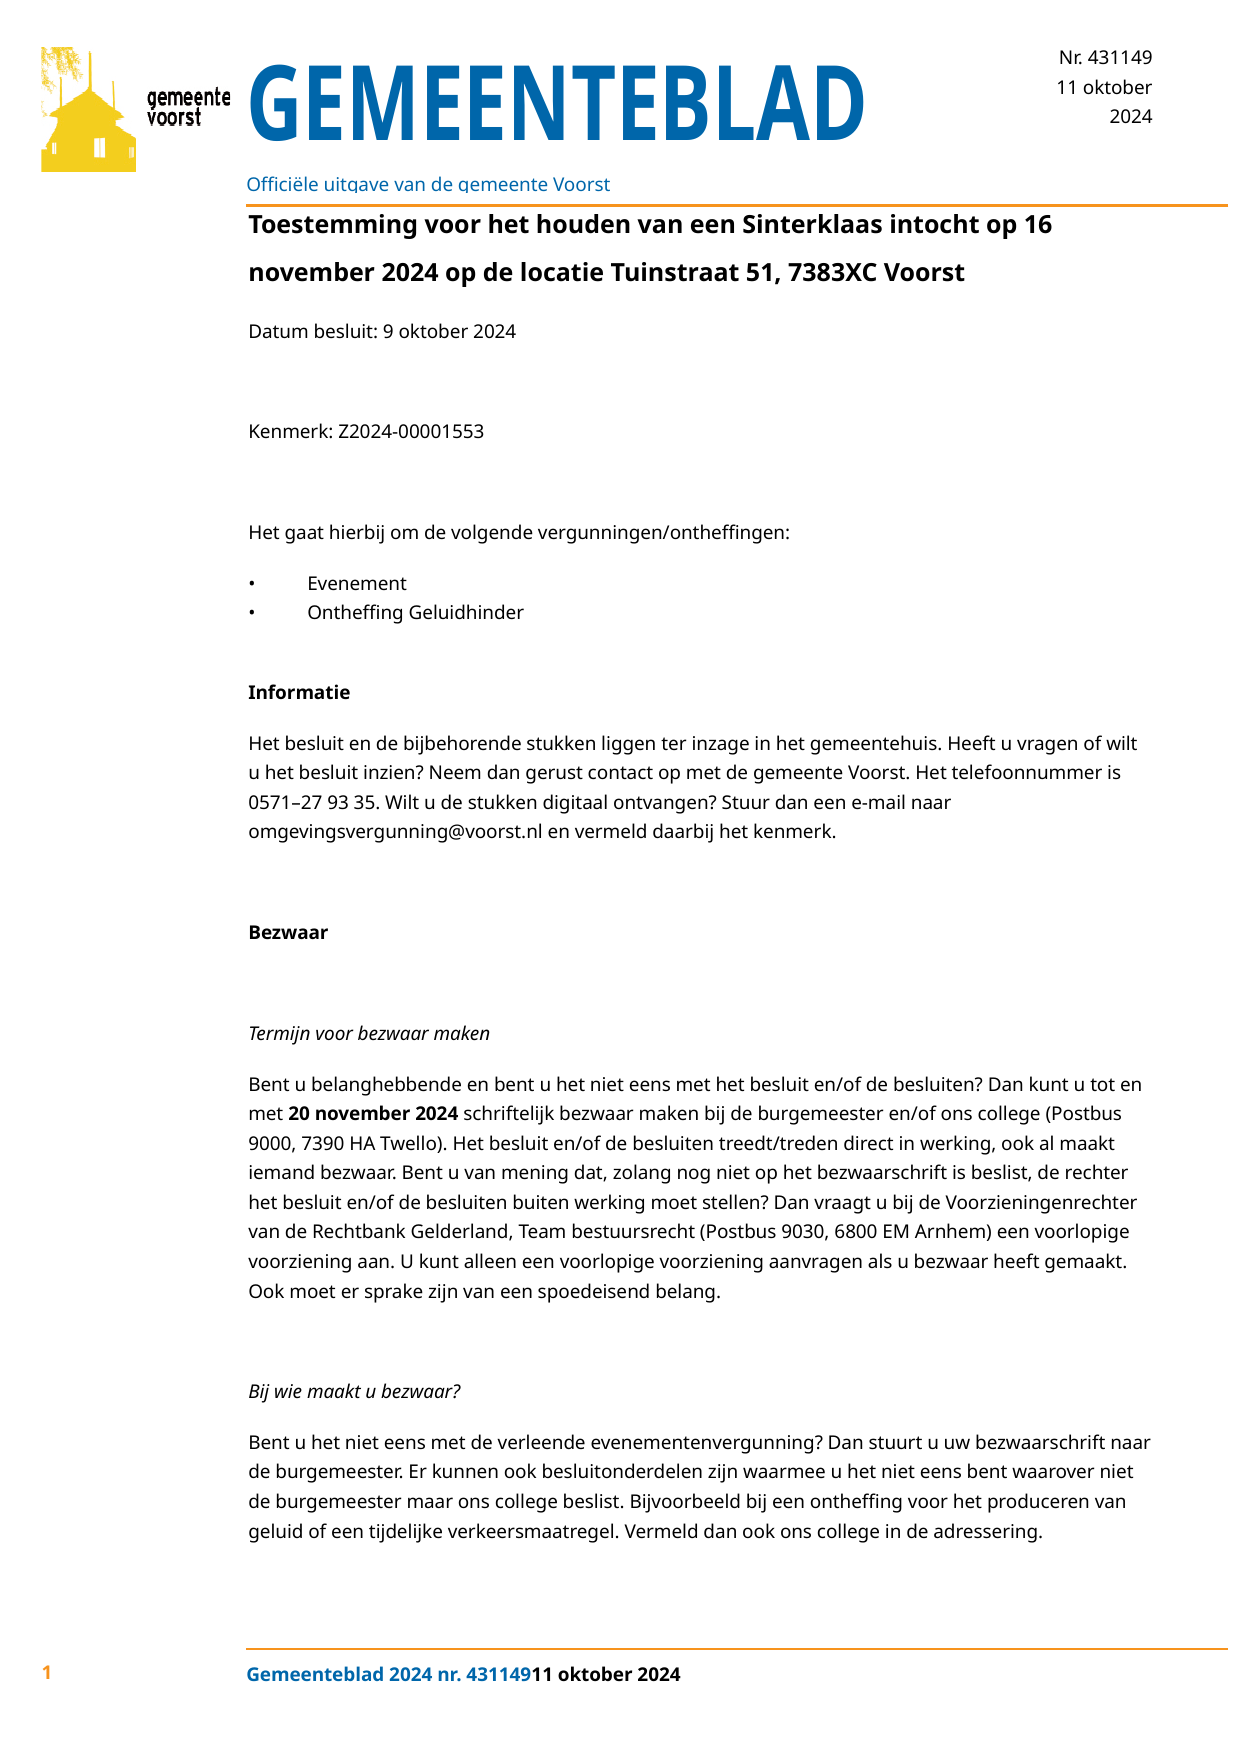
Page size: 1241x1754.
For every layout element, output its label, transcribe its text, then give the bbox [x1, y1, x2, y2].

list Evenement [248, 570, 1152, 596]
list Ontheffing Geluidhinder [248, 599, 1152, 625]
text Het besluit en de bijbehorende stukken liggen ter inzage in het gemeentehuis. Heeft u vragen of wilt u het besluit inzien? Neem dan gerust contact op met de gemeente Voorst. Het telefoonnummer is 0571–27 93 35. Wilt u de stukken digitaal ontvangen? Stuur dan een e-mail naar omgevingsvergunning@voorst.nl en vermeld daarbij het kenmerk. [248, 730, 1152, 844]
text Informatie [248, 679, 1152, 705]
text Termijn voor bezwaar maken [248, 1020, 1152, 1046]
text Bent u belanghebbende en bent u het niet eens met het besluit en/of de besluiten? Dan kunt u tot en met 20 november 2024 schriftelijk bezwaar maken bij de burgemeester en/of ons college (Postbus 9000, 7390 HA Twello). Het besluit en/of de besluiten treedt/treden direct in werking, ook al maakt iemand bezwaar. Bent u van mening dat, zolang nog niet op het bezwaarschrift is beslist, de rechter het besluit en/of de besluiten buiten werking moet stellen? Dan vraagt u bij de Voorzieningenrechter van de Rechtbank Gelderland, Team bestuursrecht (Postbus 9030, 6800 EM Arnhem) een voorlopige voorziening aan. U kunt alleen een voorlopige voorziening aanvragen als u bezwaar heeft gemaakt. Ook moet er sprake zijn van een spoedeisend belang. [248, 1071, 1152, 1304]
text Bij wie maakt u bezwaar? [248, 1379, 1152, 1404]
text Bent u het niet eens met de verleende evenementenvergunning? Dan stuurt u uw bezwaarschrift naar de burgemeester. Er kunnen ook besluitonderdelen zijn waarmee u het niet eens bent waarover niet de burgemeester maar ons college beslist. Bijvoorbeeld bij een ontheffing voor het produceren van geluid of een tijdelijke verkeersmaatregel. Vermeld dan ook ons college in de adressering. [248, 1429, 1152, 1544]
text Toestemming voor het houden van een Sinterklaas intocht op 16 november 2024 op de locatie Tuinstraat 51, 7383XC Voorst [248, 207, 1152, 288]
picture [41, 47, 231, 172]
text Bezwaar [248, 919, 1152, 945]
text Datum besluit: 9 oktober 2024 [248, 318, 1152, 344]
text Kenmerk: Z2024-00001553 [248, 419, 1152, 444]
text Het gaat hierbij om de volgende vergunningen/ontheffingen: [248, 519, 1152, 545]
